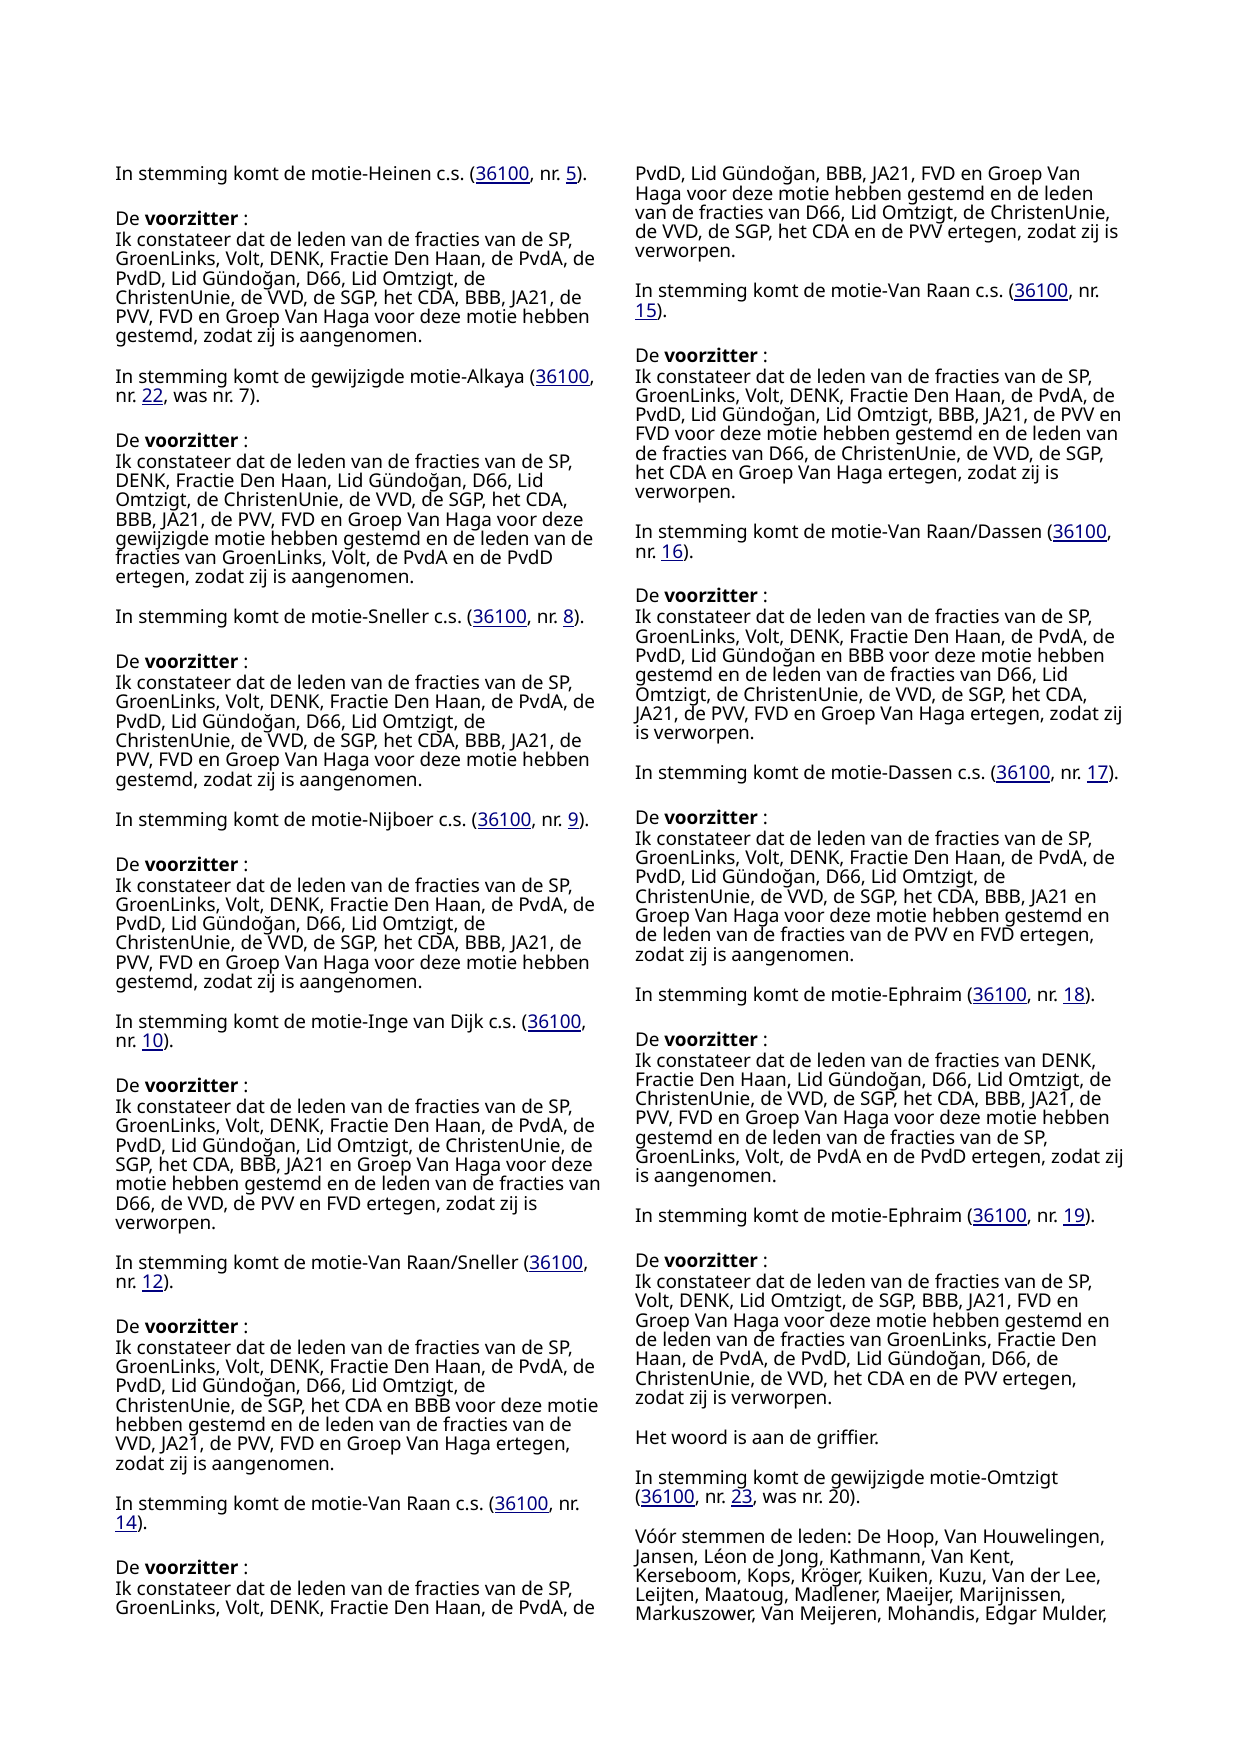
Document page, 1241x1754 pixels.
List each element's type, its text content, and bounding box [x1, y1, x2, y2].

text De voorzitter : [635, 1026, 1125, 1052]
text De voorzitter : [115, 851, 605, 877]
text Ik constateer dat de leden van de fracties van de SP, Volt, DENK, Lid Omtzigt, de SGP, BBB, JA21, FVD en Groep Van Haga voor deze motie hebben gestemd en de leden van de fracties van GroenLinks, Fractie Den Haan, de PvdA, de PvdD, Lid Gündoğan, D66, de ChristenUnie, de VVD, het CDA en de PVV ertegen, zodat zij is verworpen. [635, 1273, 1125, 1408]
text De voorzitter : [115, 205, 605, 231]
text In stemming komt de motie-Inge van Dijk c.s. (36100, nr. 10). [115, 1013, 605, 1052]
text Ik constateer dat de leden van de fracties van de SP, GroenLinks, Volt, DENK, Fractie Den Haan, de PvdA, de PvdD, Lid Gündoğan, Lid Omtzigt, de ChristenUnie, de SGP, het CDA, BBB, JA21 en Groep Van Haga voor deze motie hebben gestemd en de leden van de fracties van D66, de VVD, de PVV en FVD ertegen, zodat zij is verworpen. [115, 1098, 605, 1233]
text De voorzitter : [115, 1313, 605, 1339]
text Ik constateer dat de leden van de fracties van de SP, GroenLinks, Volt, DENK, Fractie Den Haan, de PvdA, de PvdD, Lid Gündoğan, D66, Lid Omtzigt, de ChristenUnie, de VVD, de SGP, het CDA, BBB, JA21, de PVV, FVD en Groep Van Haga voor deze motie hebben gestemd, zodat zij is aangenomen. [115, 877, 605, 992]
text De voorzitter : [115, 427, 605, 453]
text In stemming komt de motie-Dassen c.s. (36100, nr. 17). [635, 764, 1125, 783]
text PvdD, Lid Gündoğan, BBB, JA21, FVD en Groep Van Haga voor deze motie hebben gestemd en de leden van de fracties van D66, Lid Omtzigt, de ChristenUnie, de VVD, de SGP, het CDA en de PVV ertegen, zodat zij is verworpen. [635, 165, 1125, 262]
text In stemming komt de motie-Ephraim (36100, nr. 19). [635, 1207, 1125, 1227]
text De voorzitter : [115, 648, 605, 674]
text Ik constateer dat de leden van de fracties van de SP, GroenLinks, Volt, DENK, Fractie Den Haan, de PvdA, de PvdD, Lid Gündoğan, D66, Lid Omtzigt, de ChristenUnie, de VVD, de SGP, het CDA, BBB, JA21 en Groep Van Haga voor deze motie hebben gestemd en de leden van de fracties van de PVV en FVD ertegen, zodat zij is aangenomen. [635, 830, 1125, 965]
text In stemming komt de motie-Van Raan c.s. (36100, nr. 15). [635, 282, 1125, 321]
text De voorzitter : [635, 583, 1125, 608]
text Ik constateer dat de leden van de fracties van de SP, GroenLinks, Volt, DENK, Fractie Den Haan, de PvdA, de PvdD, Lid Gündoğan, D66, Lid Omtzigt, de ChristenUnie, de VVD, de SGP, het CDA, BBB, JA21, de PVV, FVD en Groep Van Haga voor deze motie hebben gestemd, zodat zij is aangenomen. [115, 231, 605, 347]
text Ik constateer dat de leden van de fracties van de SP, GroenLinks, Volt, DENK, Fractie Den Haan, de PvdA, de PvdD, Lid Gündoğan, D66, Lid Omtzigt, de ChristenUnie, de VVD, de SGP, het CDA, BBB, JA21, de PVV, FVD en Groep Van Haga voor deze motie hebben gestemd, zodat zij is aangenomen. [115, 674, 605, 790]
text Vóór stemmen de leden: De Hoop, Van Houwelingen, Jansen, Léon de Jong, Kathmann, Van Kent, Kerseboom, Kops, Kröger, Kuiken, Kuzu, Van der Lee, Leijten, Maatoug, Madlener, Maeijer, Marijnissen, Markuszower, Van Meijeren, Mohandis, Edgar Mulder, [635, 1528, 1125, 1625]
text Ik constateer dat de leden van de fracties van de SP, DENK, Fractie Den Haan, Lid Gündoğan, D66, Lid Omtzigt, de ChristenUnie, de VVD, de SGP, het CDA, BBB, JA21, de PVV, FVD en Groep Van Haga voor deze gewijzigde motie hebben gestemd en de leden van de fracties van GroenLinks, Volt, de PvdA en de PvdD ertegen, zodat zij is aangenomen. [115, 453, 605, 588]
text In stemming komt de motie-Van Raan c.s. (36100, nr. 14). [115, 1495, 605, 1533]
text De voorzitter : [635, 1247, 1125, 1273]
text De voorzitter : [635, 804, 1125, 830]
text Ik constateer dat de leden van de fracties van de SP, GroenLinks, Volt, DENK, Fractie Den Haan, de PvdA, de PvdD, Lid Gündoğan en BBB voor deze motie hebben gestemd en de leden van de fracties van D66, Lid Omtzigt, de ChristenUnie, de VVD, de SGP, het CDA, JA21, de PVV, FVD en Groep Van Haga ertegen, zodat zij is verworpen. [635, 608, 1125, 743]
text De voorzitter : [115, 1554, 605, 1580]
text In stemming komt de motie-Nijboer c.s. (36100, nr. 9). [115, 811, 605, 830]
text Het woord is aan de griffier. [635, 1429, 1125, 1448]
text Ik constateer dat de leden van de fracties van de SP, GroenLinks, Volt, DENK, Fractie Den Haan, de PvdA, de PvdD, Lid Gündoğan, D66, Lid Omtzigt, de ChristenUnie, de SGP, het CDA en BBB voor deze motie hebben gestemd en de leden van de fracties van de VVD, JA21, de PVV, FVD en Groep Van Haga ertegen, zodat zij is aangenomen. [115, 1339, 605, 1474]
text Ik constateer dat de leden van de fracties van DENK, Fractie Den Haan, Lid Gündoğan, D66, Lid Omtzigt, de ChristenUnie, de VVD, de SGP, het CDA, BBB, JA21, de PVV, FVD en Groep Van Haga voor deze motie hebben gestemd en de leden van de fracties van de SP, GroenLinks, Volt, de PvdA en de PvdD ertegen, zodat zij is aangenomen. [635, 1052, 1125, 1186]
text In stemming komt de gewijzigde motie-Omtzigt (36100, nr. 23, was nr. 20). [635, 1469, 1125, 1507]
text Ik constateer dat de leden van de fracties van de SP, GroenLinks, Volt, DENK, Fractie Den Haan, de PvdA, de PvdD, Lid Gündoğan, Lid Omtzigt, BBB, JA21, de PVV en FVD voor deze motie hebben gestemd en de leden van de fracties van D66, de ChristenUnie, de VVD, de SGP, het CDA en Groep Van Haga ertegen, zodat zij is verworpen. [635, 368, 1125, 502]
text In stemming komt de motie-Heinen c.s. (36100, nr. 5). [115, 165, 605, 184]
text In stemming komt de motie-Van Raan/Dassen (36100, nr. 16). [635, 523, 1125, 562]
text In stemming komt de gewijzigde motie-Alkaya (36100, nr. 22, was nr. 7). [115, 368, 605, 406]
text De voorzitter : [115, 1072, 605, 1098]
text In stemming komt de motie-Ephraim (36100, nr. 18). [635, 986, 1125, 1005]
text Ik constateer dat de leden van de fracties van de SP, GroenLinks, Volt, DENK, Fractie Den Haan, de PvdA, de [115, 1580, 605, 1618]
text In stemming komt de motie-Van Raan/Sneller (36100, nr. 12). [115, 1254, 605, 1292]
text De voorzitter : [635, 342, 1125, 368]
text In stemming komt de motie-Sneller c.s. (36100, nr. 8). [115, 608, 605, 628]
